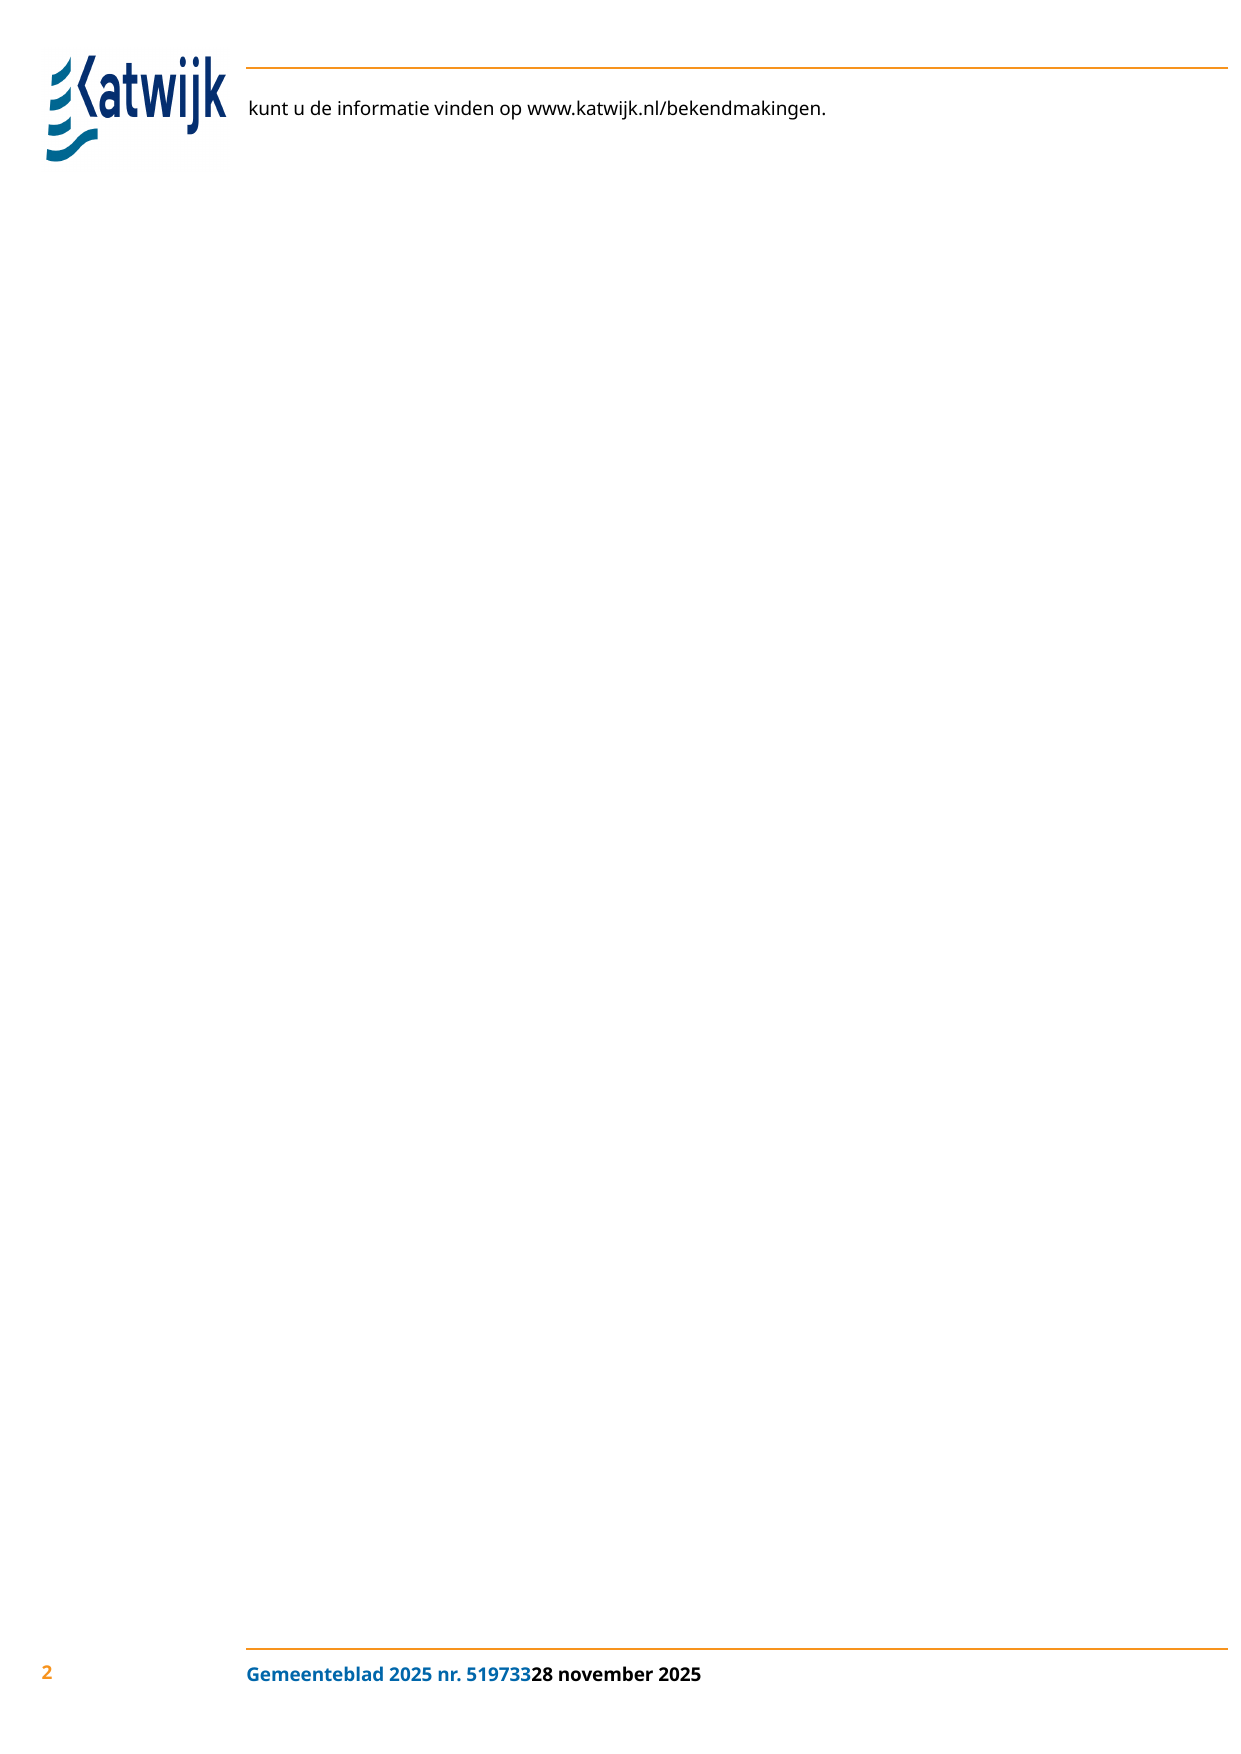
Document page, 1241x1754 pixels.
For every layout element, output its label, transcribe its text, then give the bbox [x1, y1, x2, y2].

picture [41, 47, 231, 172]
text kunt u de informatie vinden op www.katwijk.nl/bekendmakingen. [248, 95, 1152, 121]
